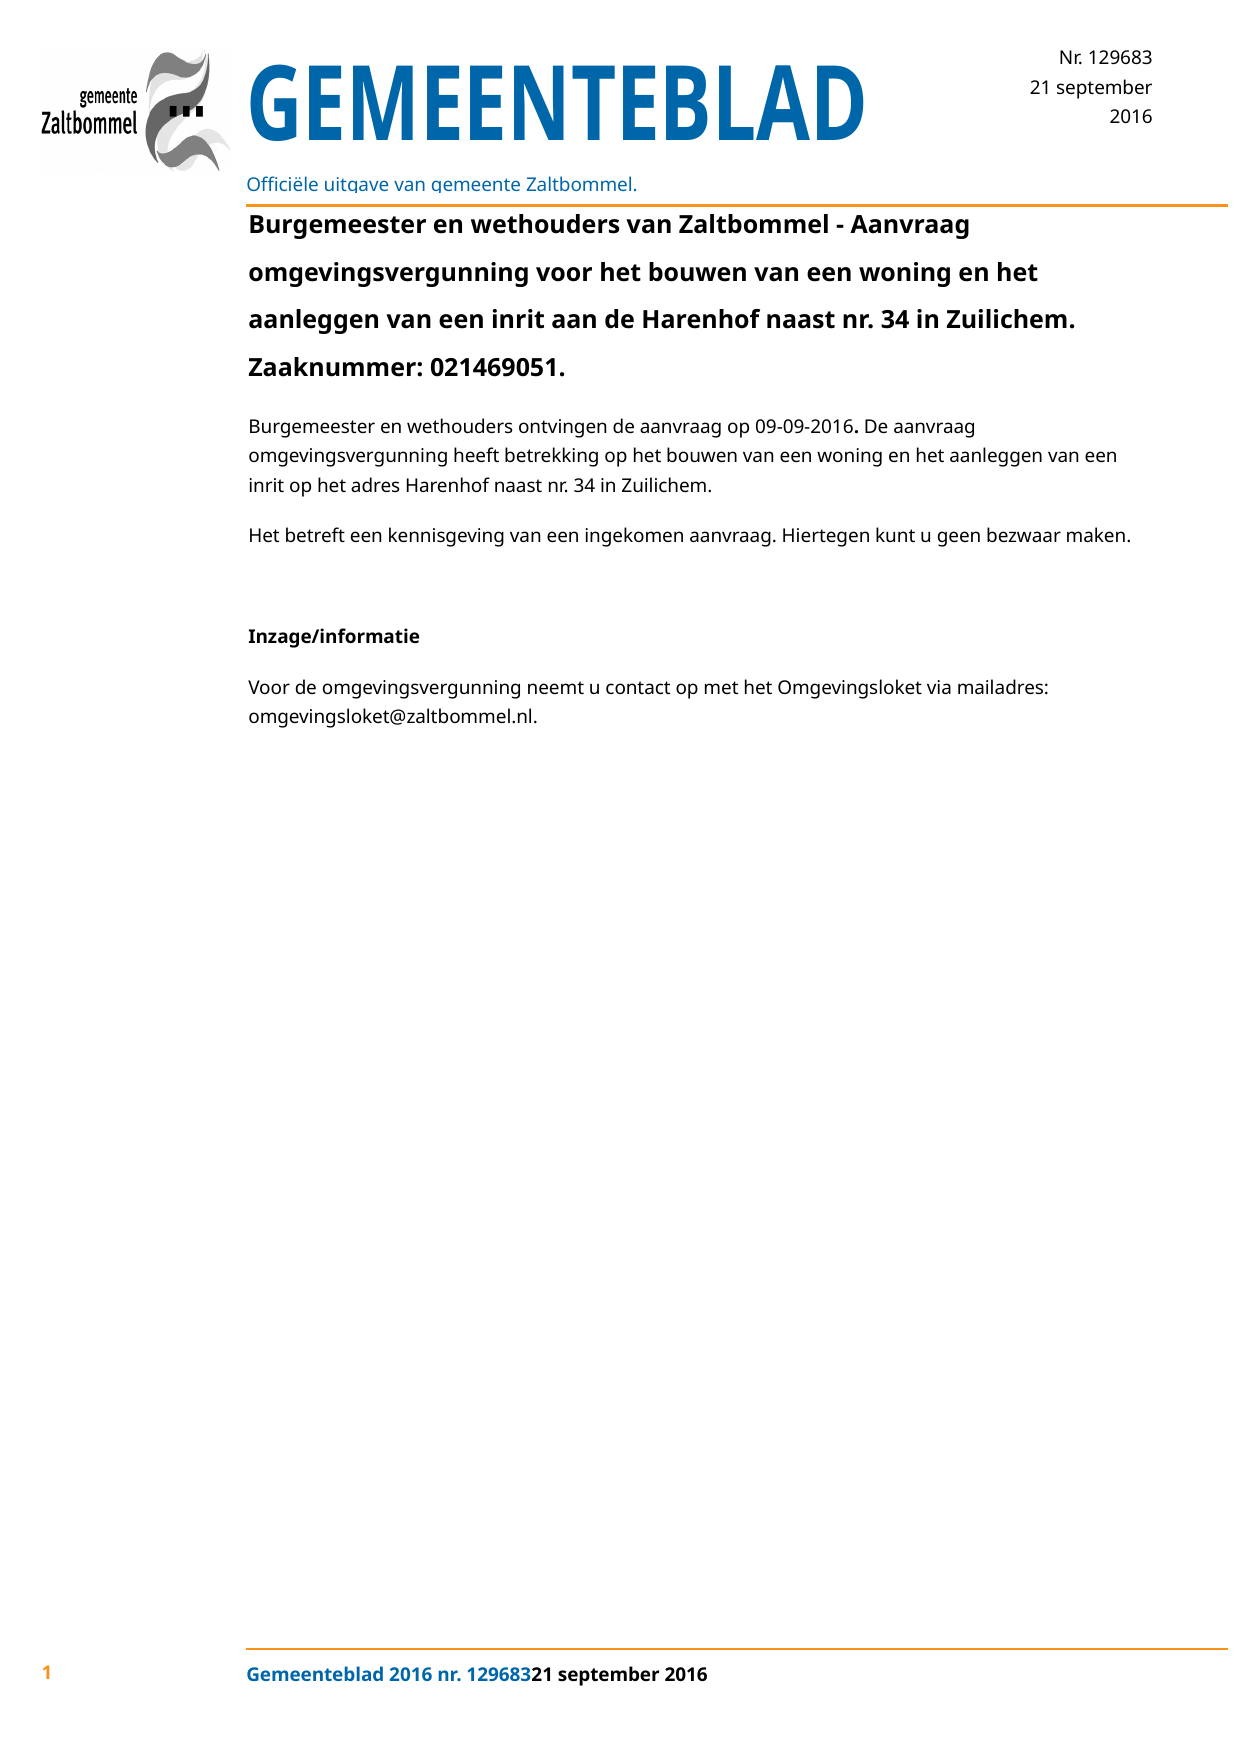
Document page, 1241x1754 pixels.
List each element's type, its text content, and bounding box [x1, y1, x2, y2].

text Burgemeester en wethouders van Zaltbommel - Aanvraag omgevingsvergunning voor het bouwen van een woning en het aanleggen van een inrit aan de Harenhof naast nr. 34 in Zuilichem. Zaaknummer: 021469051. [248, 207, 1152, 384]
picture [41, 47, 231, 172]
text Inzage/informatie [248, 623, 1152, 649]
text Burgemeester en wethouders ontvingen de aanvraag op 09-09-2016. De aanvraag omgevingsvergunning heeft betrekking op het bouwen van een woning en het aanleggen van een inrit op het adres Harenhof naast nr. 34 in Zuilichem. [248, 413, 1152, 498]
text Het betreft een kennisgeving van een ingekomen aanvraag. Hiertegen kunt u geen bezwaar maken. [248, 523, 1152, 548]
text Voor de omgevingsvergunning neemt u contact op met het Omgevingsloket via mailadres: omgevingsloket@zaltbommel.nl. [248, 674, 1152, 729]
